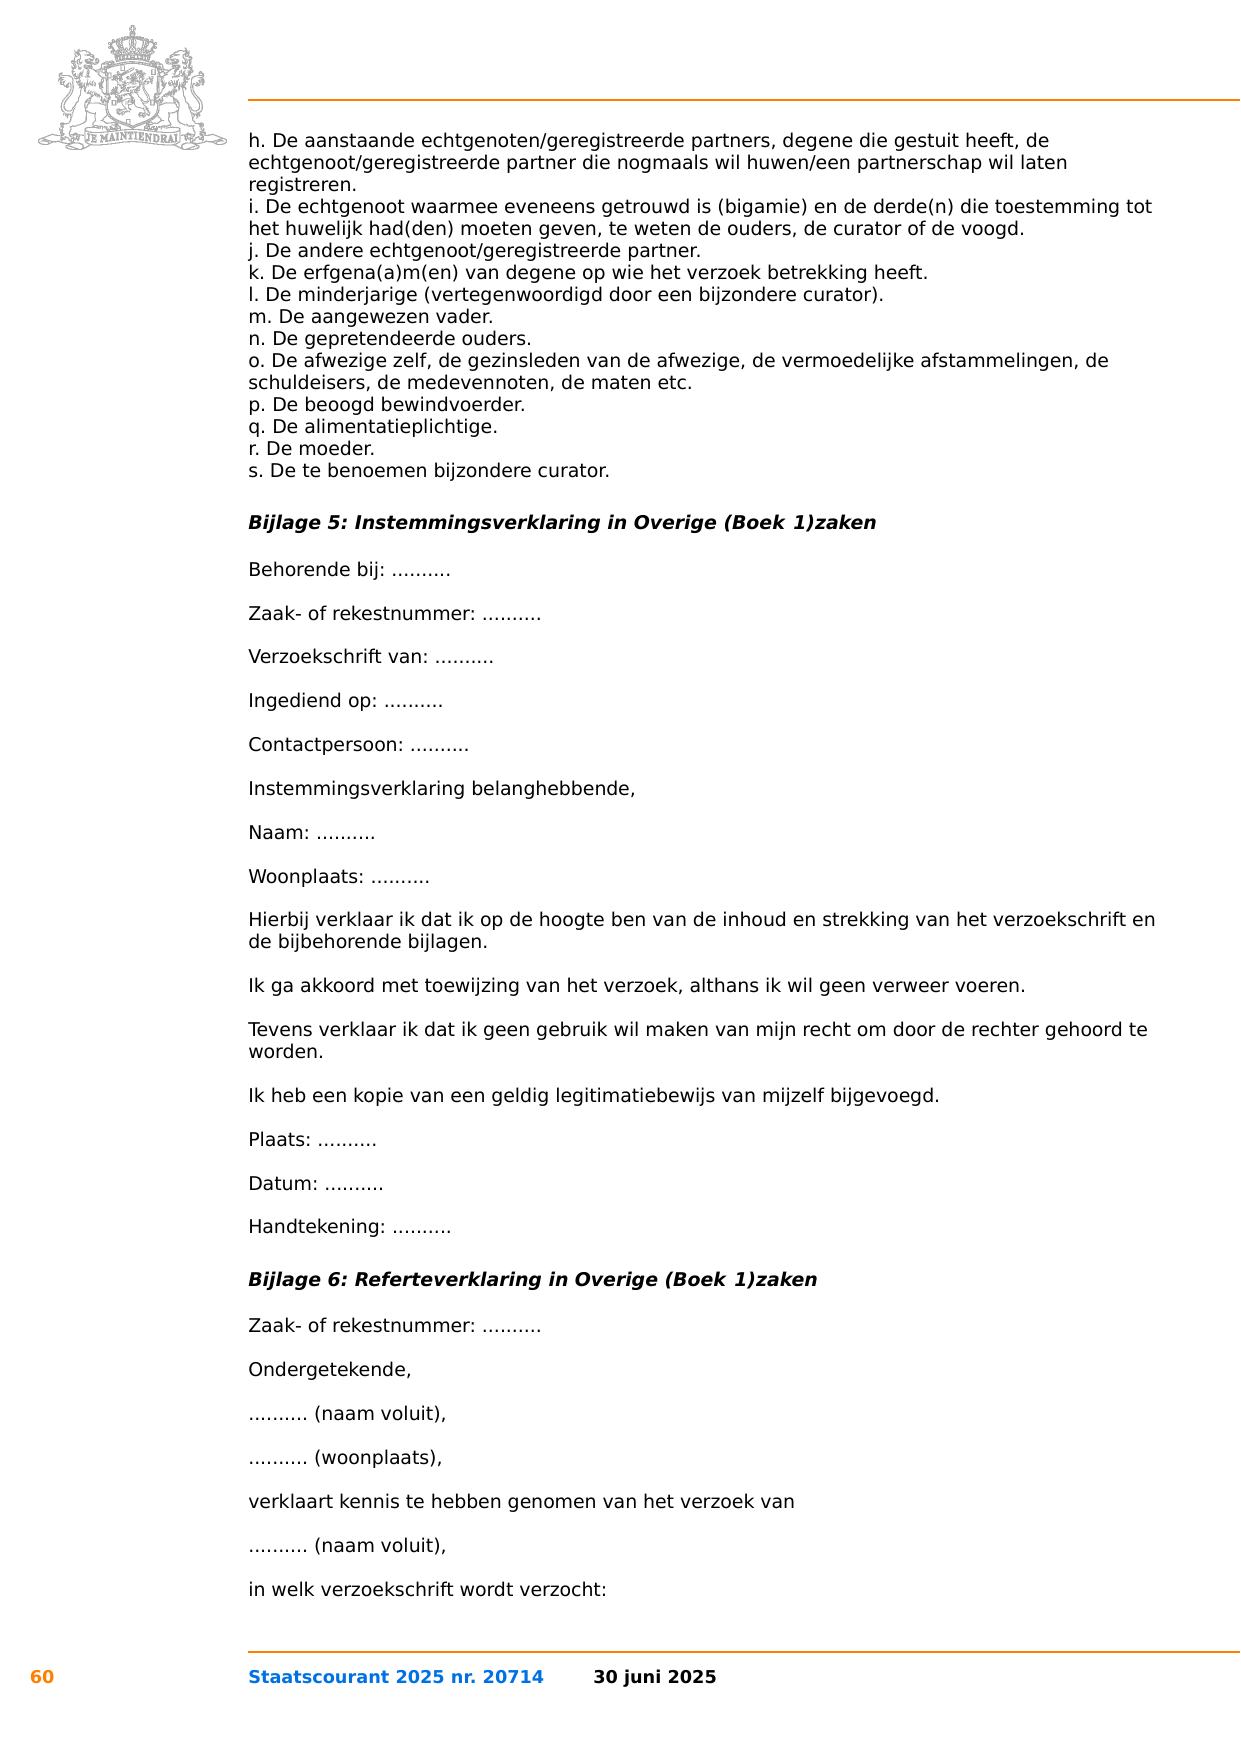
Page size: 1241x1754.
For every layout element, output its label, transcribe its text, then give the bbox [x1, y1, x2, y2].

text Ondergetekende, [248, 1359, 1163, 1381]
picture [38, 25, 227, 150]
text .......... (naam voluit), [248, 1535, 1163, 1557]
text Instemmingsverklaring belanghebbende, [248, 778, 1163, 800]
text Zaak- of rekestnummer: .......... [248, 1315, 1163, 1337]
text Behorende bij: .......... [248, 558, 1163, 581]
text i. De echtgenoot waarmee eveneens getrouwd is (bigamie) en de derde(n) die toestemming tot het huwelijk had(den) moeten geven, te weten de ouders, de curator of de voogd. [248, 196, 1163, 240]
text Plaats: .......... [248, 1129, 1163, 1151]
text q. De alimentatieplichtige. [248, 416, 1163, 438]
text p. De beoogd bewindvoerder. [248, 394, 1163, 416]
text Ingediend op: .......... [248, 690, 1163, 712]
text Verzoekschrift van: .......... [248, 646, 1163, 668]
text n. De gepretendeerde ouders. [248, 328, 1163, 350]
text s. De te benoemen bijzondere curator. [248, 459, 1163, 482]
text l. De minderjarige (vertegenwoordigd door een bijzondere curator). [248, 284, 1163, 306]
text Zaak- of rekestnummer: .......... [248, 602, 1163, 624]
text Ik heb een kopie van een geldig legitimatiebewijs van mijzelf bijgevoegd. [248, 1085, 1163, 1107]
text Woonplaats: .......... [248, 866, 1163, 887]
subtitle Bijlage 6: Referteverklaring in Overige (Boek 1)zaken [248, 1268, 1163, 1290]
text r. De moeder. [248, 438, 1163, 459]
text Ik ga akkoord met toewijzing van het verzoek, althans ik wil geen verweer voeren. [248, 975, 1163, 997]
text Handtekening: .......... [248, 1216, 1163, 1238]
text j. De andere echtgenoot/geregistreerde partner. [248, 240, 1163, 262]
text verklaart kennis te hebben genomen van het verzoek van [248, 1491, 1163, 1513]
text Naam: .......... [248, 822, 1163, 844]
text Tevens verklaar ik dat ik geen gebruik wil maken van mijn recht om door de rechter gehoord te worden. [248, 1019, 1163, 1063]
subtitle Bijlage 5: Instemmingsverklaring in Overige (Boek 1)zaken [248, 512, 1163, 533]
text Datum: .......... [248, 1173, 1163, 1194]
text in welk verzoekschrift wordt verzocht: [248, 1578, 1163, 1601]
text Hierbij verklaar ik dat ik op de hoogte ben van de inhoud en strekking van het verzoekschrift en de bijbehorende bijlagen. [248, 909, 1163, 953]
text h. De aanstaande echtgenoten/geregistreerde partners, degene die gestuit heeft, de echtgenoot/geregistreerde partner die nogmaals wil huwen/een partnerschap wil laten registreren. [248, 130, 1163, 196]
text .......... (woonplaats), [248, 1447, 1163, 1469]
text .......... (naam voluit), [248, 1403, 1163, 1425]
text o. De afwezige zelf, de gezinsleden van de afwezige, de vermoedelijke afstammelingen, de schuldeisers, de medevennoten, de maten etc. [248, 350, 1163, 394]
text Contactpersoon: .......... [248, 734, 1163, 756]
text m. De aangewezen vader. [248, 306, 1163, 328]
text k. De erfgena(a)m(en) van degene op wie het verzoek betrekking heeft. [248, 262, 1163, 284]
